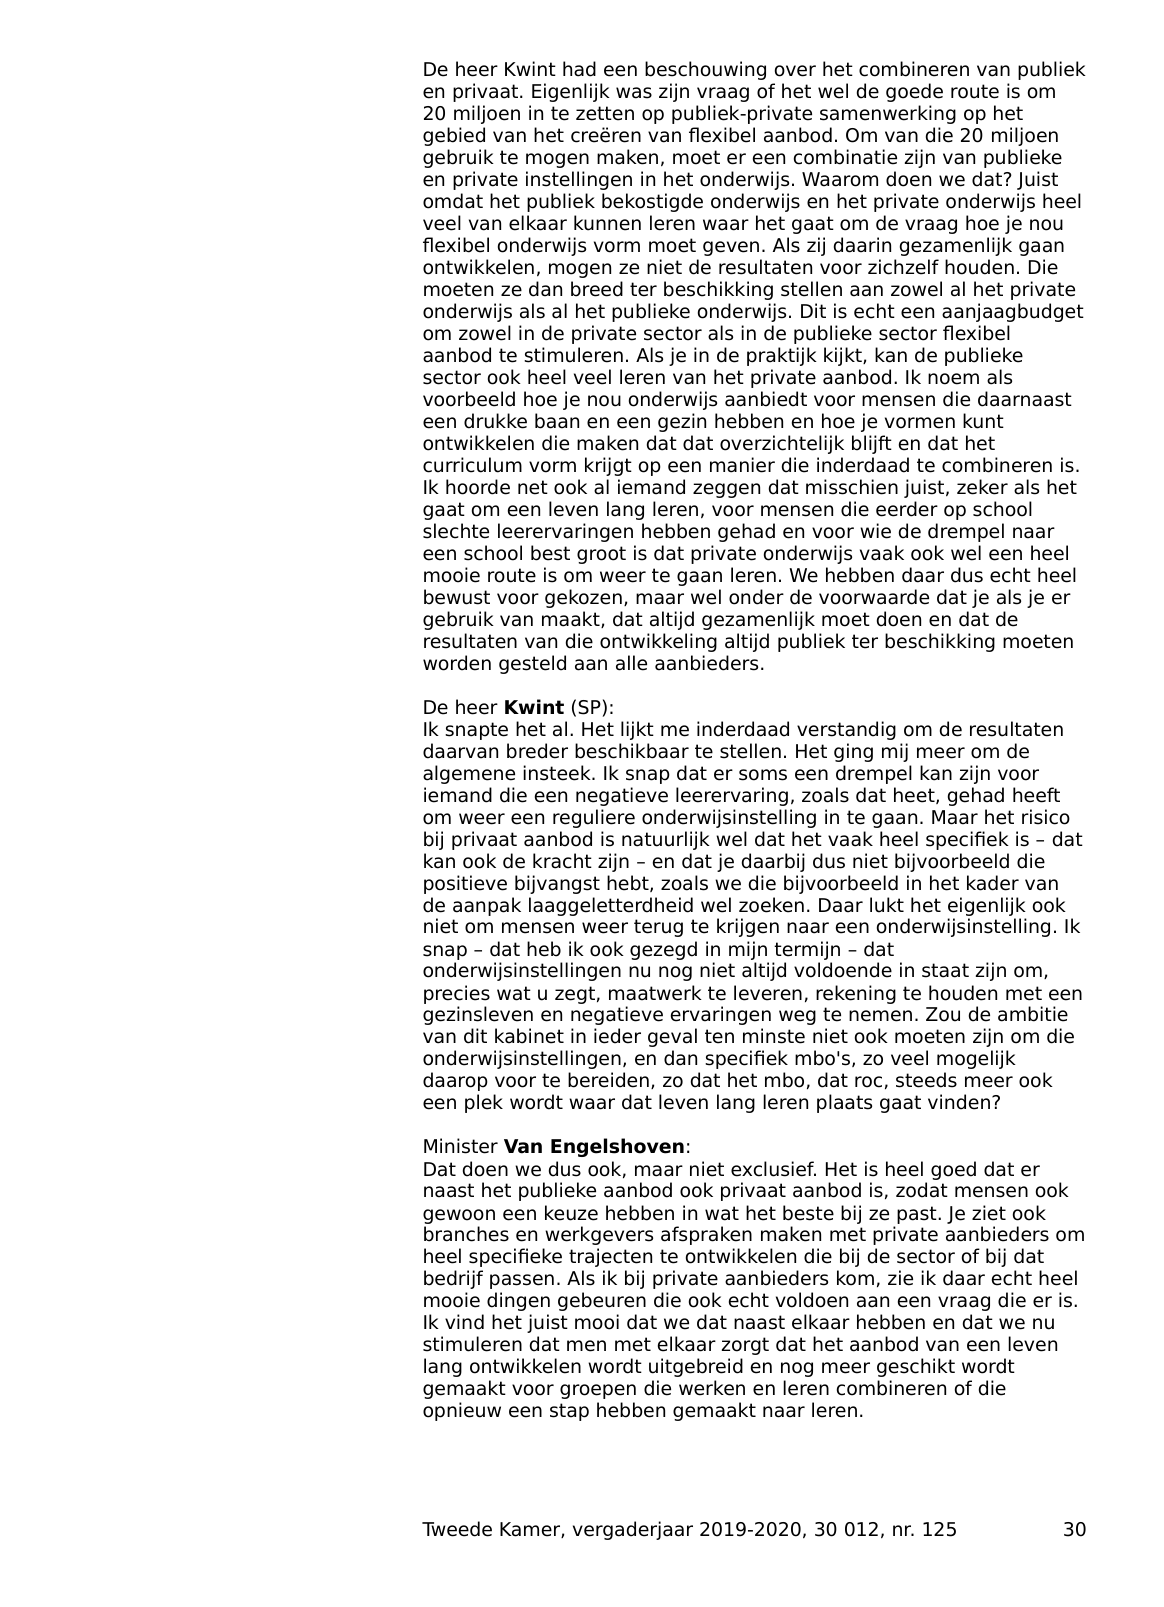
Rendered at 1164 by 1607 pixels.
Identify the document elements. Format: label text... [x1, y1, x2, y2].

text Ik snapte het al. Het lijkt me inderdaad verstandig om de resultaten daarvan breder beschikbaar te stellen. Het ging mij meer om de algemene insteek. Ik snap dat er soms een drempel kan zijn voor iemand die een negatieve leerervaring, zoals dat heet, gehad heeft om weer een reguliere onderwijsinstelling in te gaan. Maar het risico bij privaat aanbod is natuurlijk wel dat het vaak heel specifiek is – dat kan ook de kracht zijn – en dat je daarbij dus niet bijvoorbeeld die positieve bijvangst hebt, zoals we die bijvoorbeeld in het kader van de aanpak laaggeletterdheid wel zoeken. Daar lukt het eigenlijk ook niet om mensen weer terug te krijgen naar een onderwijsinstelling. Ik snap – dat heb ik ook gezegd in mijn termijn – dat onderwijsinstellingen nu nog niet altijd voldoende in staat zijn om, precies wat u zegt, maatwerk te leveren, rekening te houden met een gezinsleven en negatieve ervaringen weg te nemen. Zou de ambitie van dit kabinet in ieder geval ten minste niet ook moeten zijn om die onderwijsinstellingen, en dan specifiek mbo's, zo veel mogelijk daarop voor te bereiden, zo dat het mbo, dat roc, steeds meer ook een plek wordt waar dat leven lang leren plaats gaat vinden? [422, 719, 1087, 1114]
text Minister Van Engelshoven: [422, 1136, 1087, 1158]
text De heer Kwint (SP): [422, 697, 1087, 719]
text Dat doen we dus ook, maar niet exclusief. Het is heel goed dat er naast het publieke aanbod ook privaat aanbod is, zodat mensen ook gewoon een keuze hebben in wat het beste bij ze past. Je ziet ook branches en werkgevers afspraken maken met private aanbieders om heel specifieke trajecten te ontwikkelen die bij de sector of bij dat bedrijf passen. Als ik bij private aanbieders kom, zie ik daar echt heel mooie dingen gebeuren die ook echt voldoen aan een vraag die er is. Ik vind het juist mooi dat we dat naast elkaar hebben en dat we nu stimuleren dat men met elkaar zorgt dat het aanbod van een leven lang ontwikkelen wordt uitgebreid en nog meer geschikt wordt gemaakt voor groepen die werken en leren combineren of die opnieuw een stap hebben gemaakt naar leren. [422, 1158, 1087, 1422]
text De heer Kwint had een beschouwing over het combineren van publiek en privaat. Eigenlijk was zijn vraag of het wel de goede route is om 20 miljoen in te zetten op publiek-private samenwerking op het gebied van het creëren van flexibel aanbod. Om van die 20 miljoen gebruik te mogen maken, moet er een combinatie zijn van publieke en private instellingen in het onderwijs. Waarom doen we dat? Juist omdat het publiek bekostigde onderwijs en het private onderwijs heel veel van elkaar kunnen leren waar het gaat om de vraag hoe je nou flexibel onderwijs vorm moet geven. Als zij daarin gezamenlijk gaan ontwikkelen, mogen ze niet de resultaten voor zichzelf houden. Die moeten ze dan breed ter beschikking stellen aan zowel al het private onderwijs als al het publieke onderwijs. Dit is echt een aanjaagbudget om zowel in de private sector als in de publieke sector flexibel aanbod te stimuleren. Als je in de praktijk kijkt, kan de publieke sector ook heel veel leren van het private aanbod. Ik noem als voorbeeld hoe je nou onderwijs aanbiedt voor mensen die daarnaast een drukke baan en een gezin hebben en hoe je vormen kunt ontwikkelen die maken dat dat overzichtelijk blijft en dat het curriculum vorm krijgt op een manier die inderdaad te combineren is. Ik hoorde net ook al iemand zeggen dat misschien juist, zeker als het gaat om een leven lang leren, voor mensen die eerder op school slechte leerervaringen hebben gehad en voor wie de drempel naar een school best groot is dat private onderwijs vaak ook wel een heel mooie route is om weer te gaan leren. We hebben daar dus echt heel bewust voor gekozen, maar wel onder de voorwaarde dat je als je er gebruik van maakt, dat altijd gezamenlijk moet doen en dat de resultaten van die ontwikkeling altijd publiek ter beschikking moeten worden gesteld aan alle aanbieders. [422, 59, 1087, 674]
